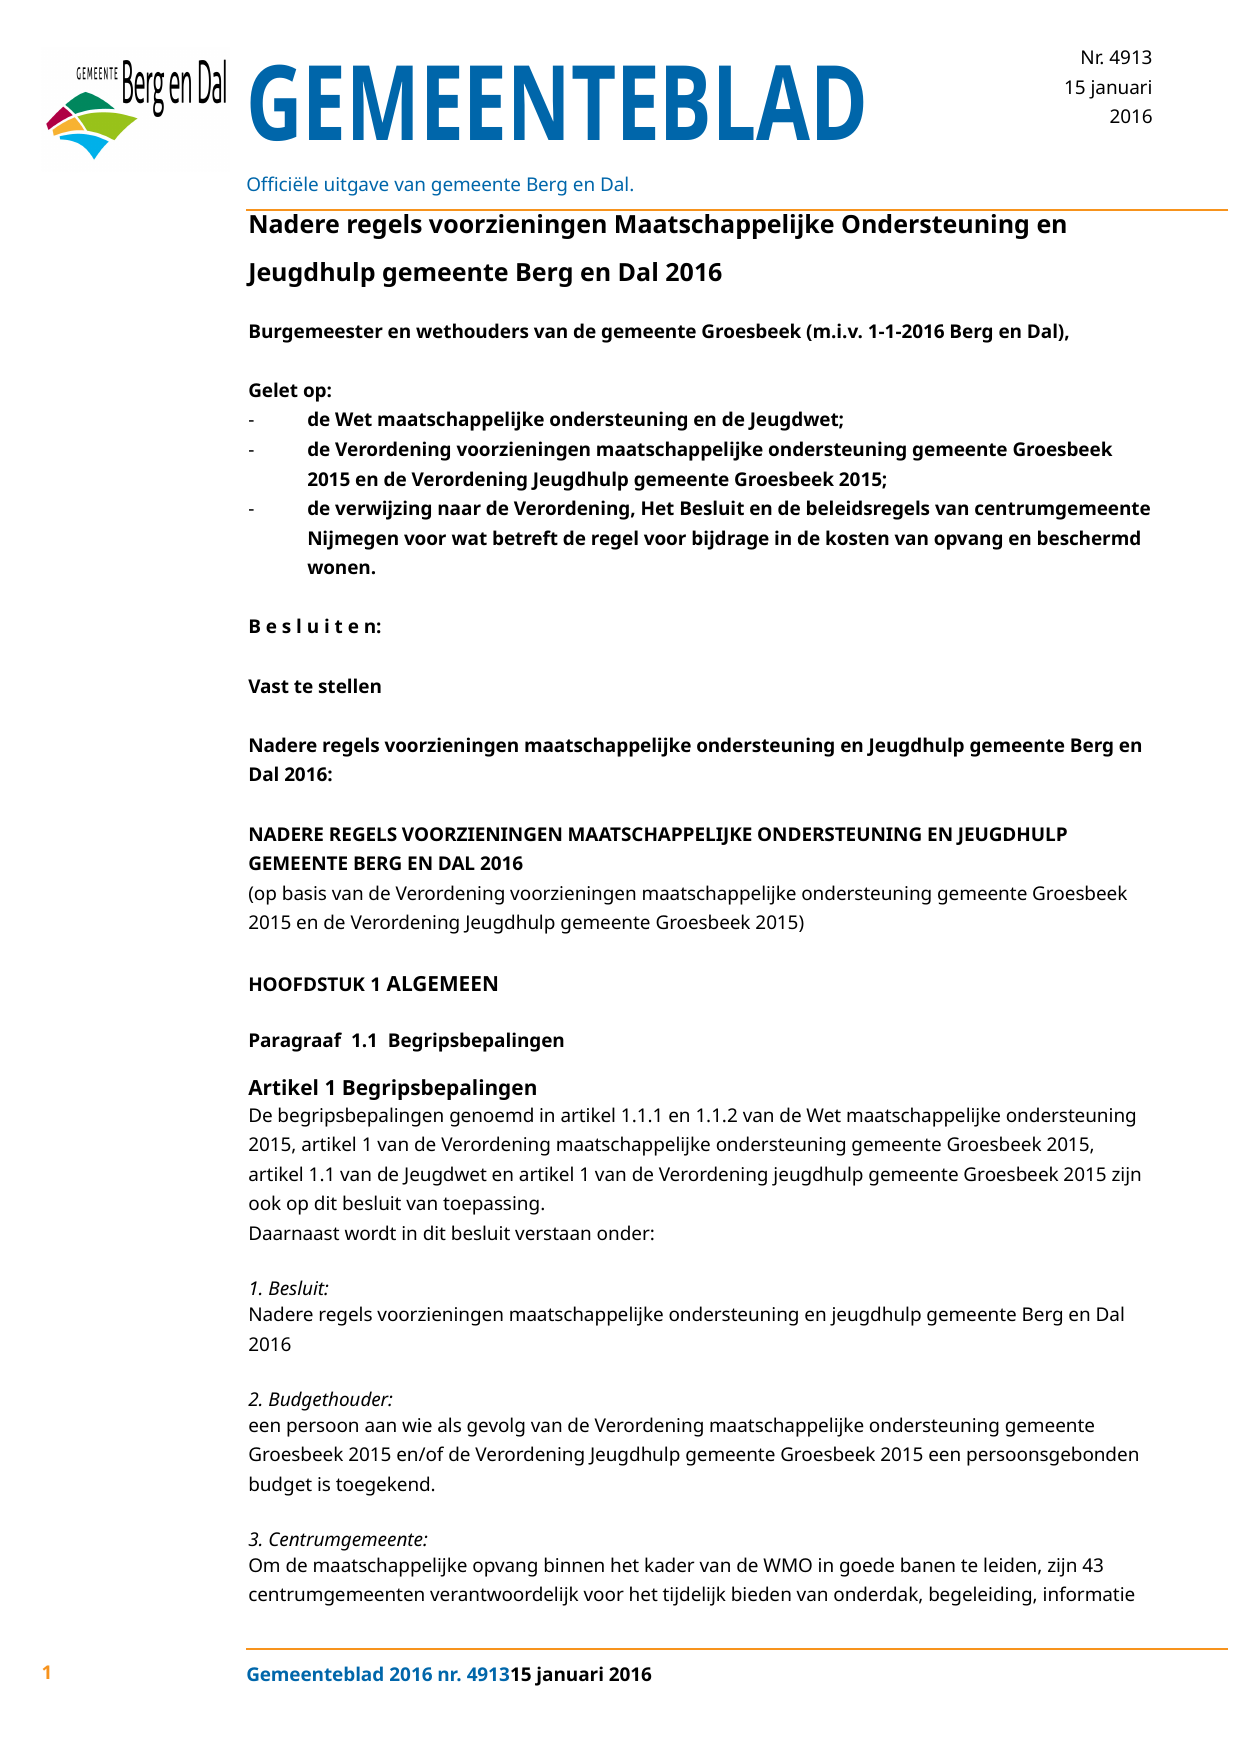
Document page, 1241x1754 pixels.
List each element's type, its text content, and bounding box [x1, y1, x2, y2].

text 1. Besluit: [248, 1275, 1152, 1301]
text Daarnaast wordt in dit besluit verstaan onder: [248, 1220, 1152, 1246]
text Burgemeester en wethouders van de gemeente Groesbeek (m.i.v. 1-1-2016 Berg en Dal), [248, 318, 1152, 344]
text Paragraaf 1.1 Begripsbepalingen [248, 1027, 1152, 1052]
text B e s l u i t e n: [248, 614, 1152, 639]
text De begripsbepalingen genoemd in artikel 1.1.1 en 1.1.2 van de Wet maatschappelijke ondersteuning 2015, artikel 1 van de Verordening maatschappelijke ondersteuning gemeente Groesbeek 2015, artikel 1.1 van de Jeugdwet en artikel 1 van de Verordening jeugdhulp gemeente Groesbeek 2015 zijn ook op dit besluit van toepassing. [248, 1102, 1152, 1216]
text een persoon aan wie als gevolg van de Verordening maatschappelijke ondersteuning gemeente Groesbeek 2015 en/of de Verordening Jeugdhulp gemeente Groesbeek 2015 een persoonsgebonden budget is toegekend. [248, 1412, 1152, 1497]
list de Wet maatschappelijke ondersteuning en de Jeugdwet; [248, 407, 1152, 432]
list de verwijzing naar de Verordening, Het Besluit en de beleidsregels van centrumgemeente Nijmegen voor wat betreft de regel voor bijdrage in de kosten van opvang en beschermd wonen. [248, 495, 1152, 580]
text (op basis van de Verordening voorzieningen maatschappelijke ondersteuning gemeente Groesbeek 2015 en de Verordening Jeugdhulp gemeente Groesbeek 2015) [248, 880, 1152, 935]
text Om de maatschappelijke opvang binnen het kader van de WMO in goede banen te leiden, zijn 43 centrumgemeenten verantwoordelijk voor het tijdelijk bieden van onderdak, begeleiding, informatie [248, 1552, 1152, 1607]
text Nadere regels voorzieningen Maatschappelijke Ondersteuning en Jeugdhulp gemeente Berg en Dal 2016 [248, 211, 1152, 288]
text Nadere regels voorzieningen maatschappelijke ondersteuning en jeugdhulp gemeente Berg en Dal 2016 [248, 1301, 1152, 1356]
text HOOFDSTUK 1 ALGEMEEN [248, 969, 1152, 997]
text Nadere regels voorzieningen maatschappelijke ondersteuning en Jeugdhulp gemeente Berg en Dal 2016: [248, 732, 1152, 787]
picture [41, 47, 231, 172]
text Gelet op: [248, 377, 1152, 403]
text 3. Centrumgemeente: [248, 1526, 1152, 1552]
text NADERE REGELS VOORZIENINGEN MAATSCHAPPELIJKE ONDERSTEUNING EN JEUGDHULP GEMEENTE BERG EN DAL 2016 [248, 821, 1152, 876]
text 2. Budgethouder: [248, 1386, 1152, 1412]
text Vast te stellen [248, 673, 1152, 699]
text Artikel 1 Begripsbepalingen [248, 1073, 1152, 1102]
list de Verordening voorzieningen maatschappelijke ondersteuning gemeente Groesbeek 2015 en de Verordening Jeugdhulp gemeente Groesbeek 2015; [248, 436, 1152, 492]
